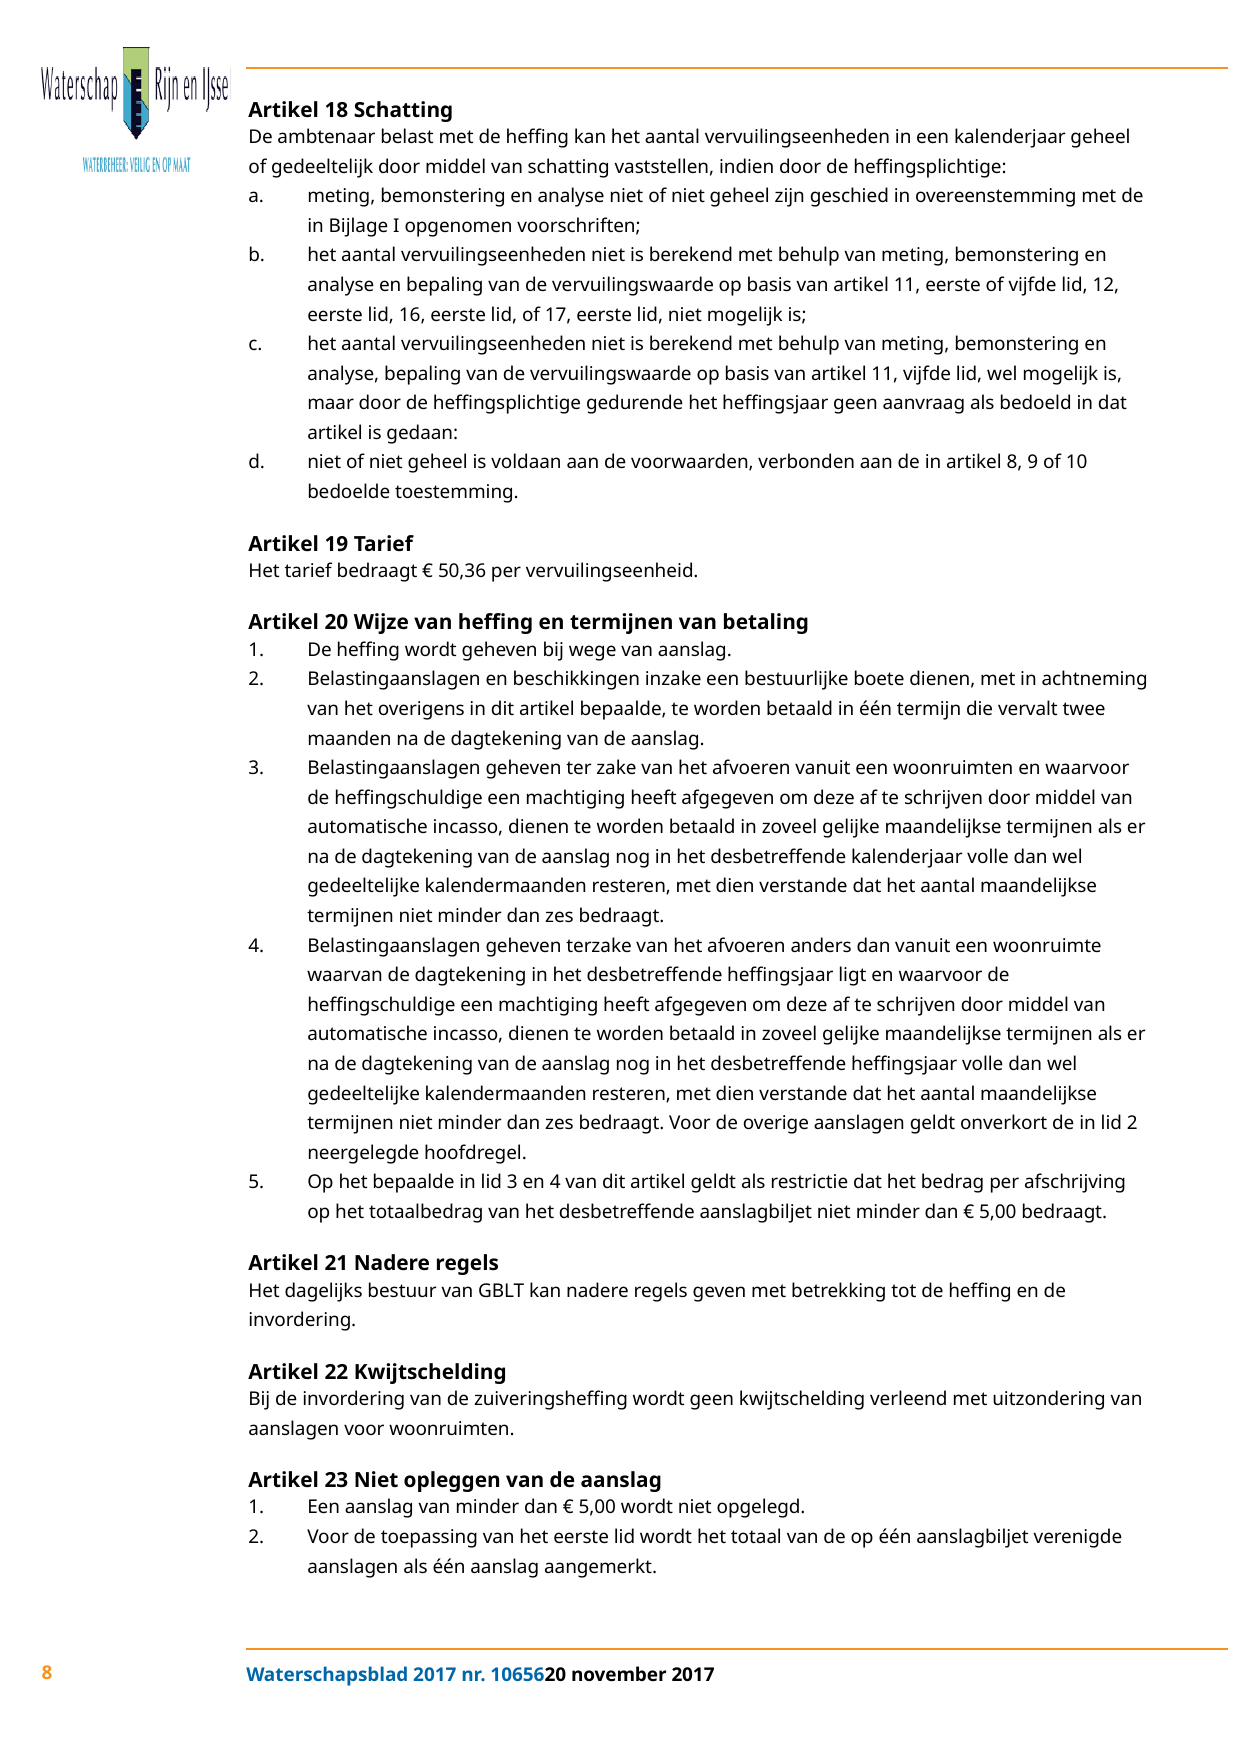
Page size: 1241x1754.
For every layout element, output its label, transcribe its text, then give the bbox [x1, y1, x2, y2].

list Belastingaanslagen geheven ter zake van het afvoeren vanuit een woonruimten en waarvoor de heffingschuldige een machtiging heeft afgegeven om deze af te schrijven door middel van automatische incasso, dienen te worden betaald in zoveel gelijke maandelijkse termijnen als er na de dagtekening van de aanslag nog in het desbetreffende kalenderjaar volle dan wel gedeeltelijke kalendermaanden resteren, met dien verstande dat het aantal maandelijkse termijnen niet minder dan zes bedraagt. [248, 754, 1152, 928]
list Voor de toepassing van het eerste lid wordt het totaal van de op één aanslagbiljet verenigde aanslagen als één aanslag aangemerkt. [248, 1523, 1152, 1579]
list Een aanslag van minder dan € 5,00 wordt niet opgelegd. [248, 1494, 1152, 1519]
text Artikel 19 Tarief [248, 529, 1152, 557]
list Op het bepaalde in lid 3 en 4 van dit artikel geldt als restrictie dat het bedrag per afschrijving op het totaalbedrag van het desbetreffende aanslagbiljet niet minder dan € 5,00 bedraagt. [248, 1168, 1152, 1224]
text Bij de invordering van de zuiveringsheffing wordt geen kwijtschelding verleend met uitzondering van aanslagen voor woonruimten. [248, 1385, 1152, 1441]
text Artikel 23 Niet opleggen van de aanslag [248, 1465, 1152, 1494]
list het aantal vervuilingseenheden niet is berekend met behulp van meting, bemonstering en analyse, bepaling van de vervuilingswaarde op basis van artikel 11, vijfde lid, wel mogelijk is, maar door de heffingsplichtige gedurende het heffingsjaar geen aanvraag als bedoeld in dat artikel is gedaan: [248, 330, 1152, 445]
list niet of niet geheel is voldaan aan de voorwaarden, verbonden aan de in artikel 8, 9 of 10 bedoelde toestemming. [248, 449, 1152, 504]
list het aantal vervuilingseenheden niet is berekend met behulp van meting, bemonstering en analyse en bepaling van de vervuilingswaarde op basis van artikel 11, eerste of vijfde lid, 12, eerste lid, 16, eerste lid, of 17, eerste lid, niet mogelijk is; [248, 242, 1152, 326]
text Artikel 20 Wijze van heffing en termijnen van betaling [248, 607, 1152, 636]
list meting, bemonstering en analyse niet of niet geheel zijn geschied in overeenstemming met de in Bijlage I opgenomen voorschriften; [248, 182, 1152, 238]
list Belastingaanslagen en beschikkingen inzake een bestuurlijke boete dienen, met in achtneming van het overigens in dit artikel bepaalde, te worden betaald in één termijn die vervalt twee maanden na de dagtekening van de aanslag. [248, 666, 1152, 750]
picture [41, 47, 231, 172]
text Het tarief bedraagt € 50,36 per vervuilingseenheid. [248, 557, 1152, 583]
text Het dagelijks bestuur van GBLT kan nadere regels geven met betrekking tot de heffing en de invordering. [248, 1277, 1152, 1332]
text Artikel 22 Kwijtschelding [248, 1357, 1152, 1385]
text De ambtenaar belast met de heffing kan het aantal vervuilingseenheden in een kalenderjaar geheel of gedeeltelijk door middel van schatting vaststellen, indien door de heffingsplichtige: [248, 123, 1152, 178]
text Artikel 18 Schatting [248, 95, 1152, 123]
list De heffing wordt geheven bij wege van aanslag. [248, 636, 1152, 662]
list Belastingaanslagen geheven terzake van het afvoeren anders dan vanuit een woonruimte waarvan de dagtekening in het desbetreffende heffingsjaar ligt en waarvoor de heffingschuldige een machtiging heeft afgegeven om deze af te schrijven door middel van automatische incasso, dienen te worden betaald in zoveel gelijke maandelijkse termijnen als er na de dagtekening van de aanslag nog in het desbetreffende heffingsjaar volle dan wel gedeeltelijke kalendermaanden resteren, met dien verstande dat het aantal maandelijkse termijnen niet minder dan zes bedraagt. Voor de overige aanslagen geldt onverkort de in lid 2 neergelegde hoofdregel. [248, 932, 1152, 1164]
text Artikel 21 Nadere regels [248, 1248, 1152, 1277]
